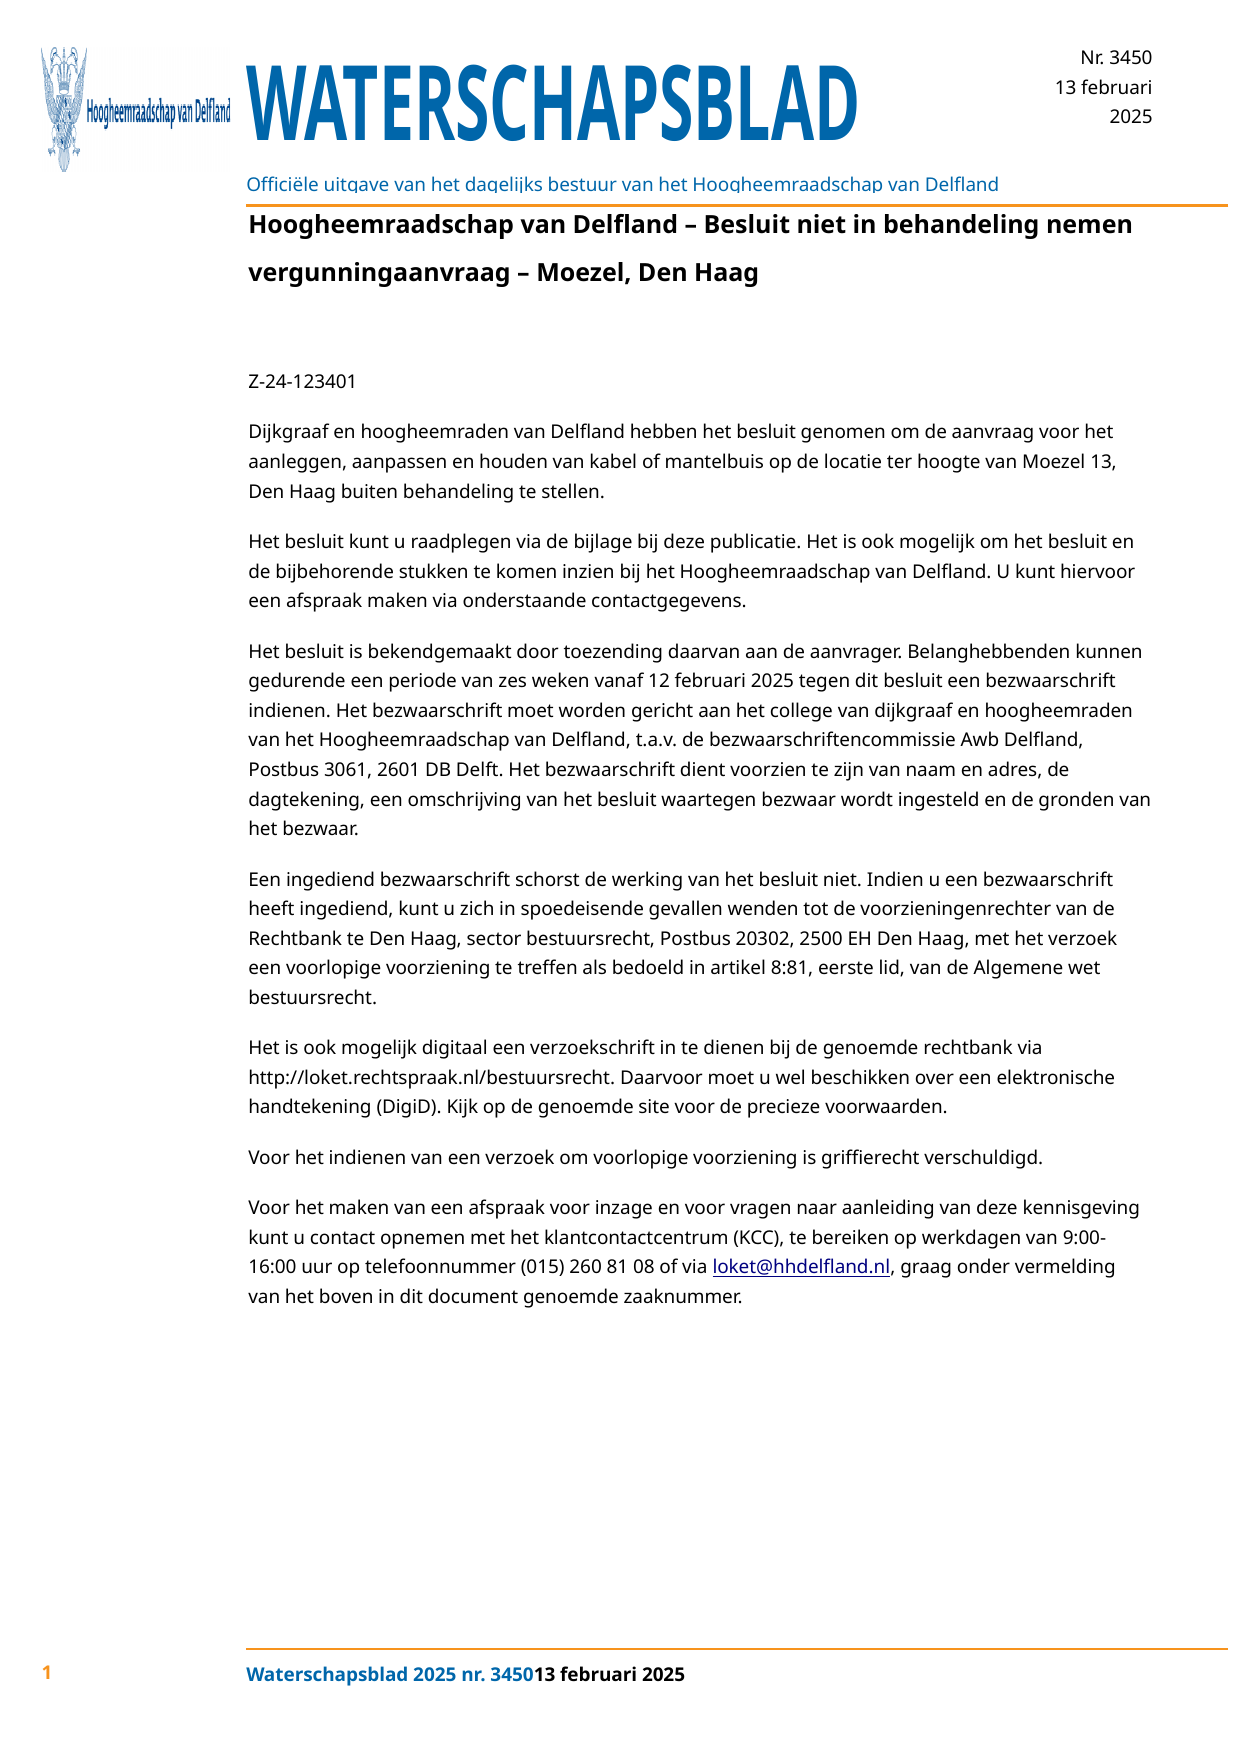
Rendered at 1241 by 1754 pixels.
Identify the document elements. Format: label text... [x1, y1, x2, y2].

text Een ingediend bezwaarschrift schorst de werking van het besluit niet. Indien u een bezwaarschrift heeft ingediend, kunt u zich in spoedeisende gevallen wenden tot de voorzieningenrechter van de Rechtbank te Den Haag, sector bestuursrecht, Postbus 20302, 2500 EH Den Haag, met het verzoek een voorlopige voorziening te treffen als bedoeld in artikel 8:81, eerste lid, van de Algemene wet bestuursrecht. [248, 866, 1152, 1010]
text Het besluit kunt u raadplegen via de bijlage bij deze publicatie. Het is ook mogelijk om het besluit en de bijbehorende stukken te komen inzien bij het Hoogheemraadschap van Delfland. U kunt hiervoor een afspraak maken via onderstaande contactgegevens. [248, 528, 1152, 613]
text Dijkgraaf en hoogheemraden van Delfland hebben het besluit genomen om de aanvraag voor het aanleggen, aanpassen en houden van kabel of mantelbuis op de locatie ter hoogte van Moezel 13, Den Haag buiten behandeling te stellen. [248, 419, 1152, 504]
text Z-24-123401 [248, 368, 1152, 394]
picture [41, 47, 231, 172]
text Het besluit is bekendgemaakt door toezending daarvan aan de aanvrager. Belanghebbenden kunnen gedurende een periode van zes weken vanaf 12 februari 2025 tegen dit besluit een bezwaarschrift indienen. Het bezwaarschrift moet worden gericht aan het college van dijkgraaf en hoogheemraden van het Hoogheemraadschap van Delfland, t.a.v. de bezwaarschriftencommissie Awb Delfland, Postbus 3061, 2601 DB Delft. Het bezwaarschrift dient voorzien te zijn van naam en adres, de dagtekening, een omschrijving van het besluit waartegen bezwaar wordt ingesteld en de gronden van het bezwaar. [248, 638, 1152, 841]
text Voor het maken van een afspraak voor inzage en voor vragen naar aanleiding van deze kennisgeving kunt u contact opnemen met het klantcontactcentrum (KCC), te bereiken op werkdagen van 9:00-16:00 uur op telefoonnummer (015) 260 81 08 of via loket@hhdelfland.nl, graag onder vermelding van het boven in dit document genoemde zaaknummer. [248, 1194, 1152, 1309]
text Voor het indienen van een verzoek om voorlopige voorziening is griffierecht verschuldigd. [248, 1144, 1152, 1170]
text Het is ook mogelijk digitaal een verzoekschrift in te dienen bij de genoemde rechtbank via http://loket.rechtspraak.nl/bestuursrecht. Daarvoor moet u wel beschikken over een elektronische handtekening (DigiD). Kijk op de genoemde site voor de precieze voorwaarden. [248, 1034, 1152, 1119]
text Hoogheemraadschap van Delfland – Besluit niet in behandeling nemen vergunningaanvraag – Moezel, Den Haag [248, 207, 1152, 288]
